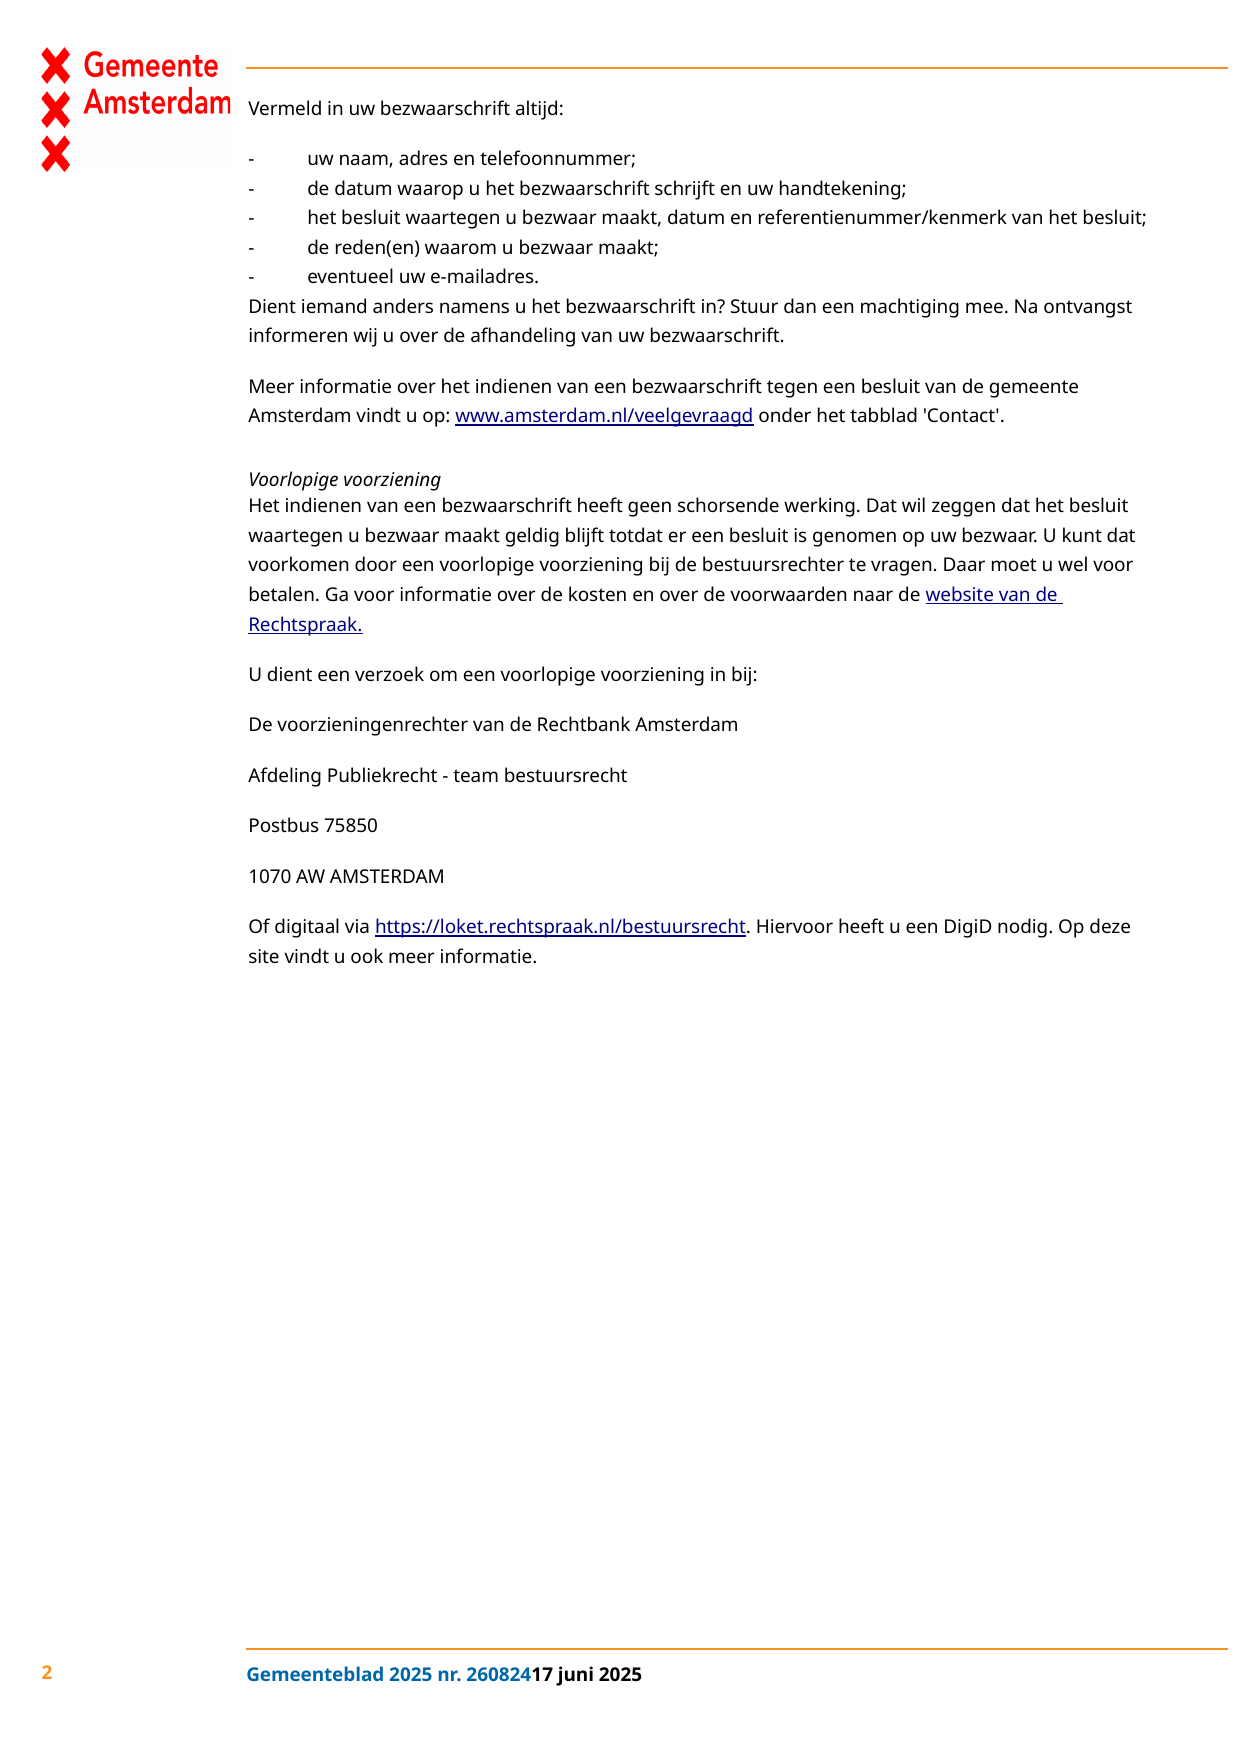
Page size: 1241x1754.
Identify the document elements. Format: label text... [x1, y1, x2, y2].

text Dient iemand anders namens u het bezwaarschrift in? Stuur dan een machtiging mee. Na ontvangst informeren wij u over de afhandeling van uw bezwaarschrift. [248, 293, 1152, 348]
text De voorzieningenrechter van de Rechtbank Amsterdam [248, 712, 1152, 737]
list het besluit waartegen u bezwaar maakt, datum en referentienummer/kenmerk van het besluit; [248, 204, 1152, 230]
list de datum waarop u het bezwaarschrift schrijft en uw handtekening; [248, 175, 1152, 201]
list uw naam, adres en telefoonnummer; [248, 145, 1152, 171]
text U dient een verzoek om een voorlopige voorziening in bij: [248, 661, 1152, 687]
text 1070 AW AMSTERDAM [248, 863, 1152, 888]
text Postbus 75850 [248, 812, 1152, 838]
list de reden(en) waarom u bezwaar maakt; [248, 234, 1152, 260]
text Vermeld in uw bezwaarschrift altijd: [248, 95, 1152, 121]
text Of digitaal via https://loket.rechtspraak.nl/bestuursrecht. Hiervoor heeft u een DigiD nodig. Op deze site vindt u ook meer informatie. [248, 913, 1152, 968]
text Afdeling Publiekrecht - team bestuursrecht [248, 762, 1152, 788]
text Het indienen van een bezwaarschrift heeft geen schorsende werking. Dat wil zeggen dat het besluit waartegen u bezwaar maakt geldig blijft totdat er een besluit is genomen op uw bezwaar. U kunt dat voorkomen door een voorlopige voorziening bij de bestuursrechter te vragen. Daar moet u wel voor betalen. Ga voor informatie over de kosten en over de voorwaarden naar de website van de Rechtspraak. [248, 492, 1152, 636]
text Meer informatie over het indienen van een bezwaarschrift tegen een besluit van de gemeente Amsterdam vindt u op: www.amsterdam.nl/veelgevraagd onder het tabblad 'Contact'. [248, 373, 1152, 428]
picture [41, 47, 231, 172]
text Voorlopige voorziening [248, 467, 1152, 492]
list eventueel uw e-mailadres. [248, 263, 1152, 289]
